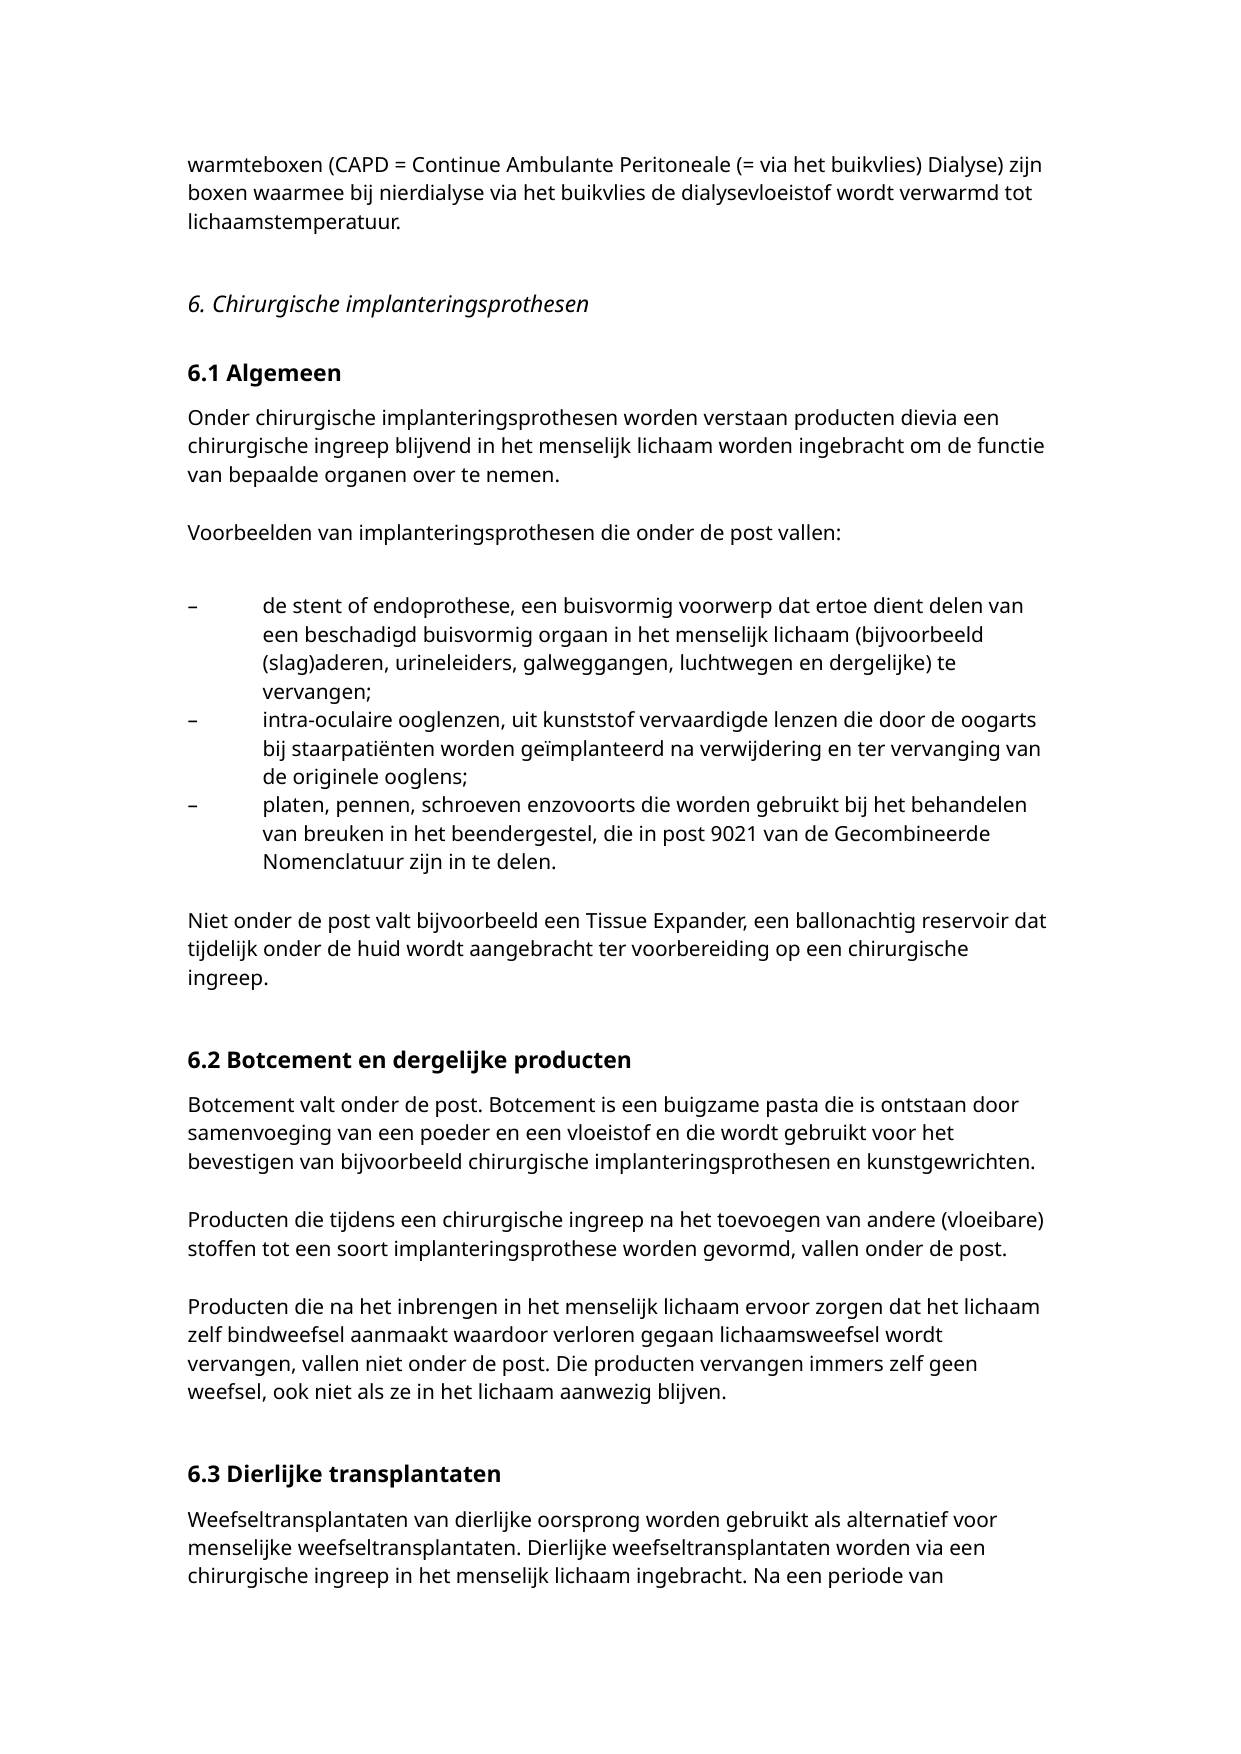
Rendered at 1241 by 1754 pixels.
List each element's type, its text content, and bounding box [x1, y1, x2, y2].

text Onder chirurgische implanteringsprothesen worden verstaan producten dievia een chirurgische ingreep blijvend in het menselijk lichaam worden ingebracht om de functie van bepaalde organen over te nemen. [187, 403, 1053, 488]
text Weefseltransplantaten van dierlijke oorsprong worden gebruikt als alternatief voor menselijke weefseltransplantaten. Dierlijke weefseltransplantaten worden via een chirurgische ingreep in het menselijk lichaam ingebracht. Na een periode van [187, 1505, 1053, 1590]
list de stent of endoprothese, een buisvormig voorwerp dat ertoe dient delen van een beschadigd buisvormig orgaan in het menselijk lichaam (bijvoorbeeld (slag)aderen, urineleiders, galweggangen, luchtwegen en dergelijke) te vervangen; [187, 592, 1053, 705]
text Botcement valt onder de post. Botcement is een buigzame pasta die is ontstaan door samenvoeging van een poeder en een vloeistof en die wordt gebruikt voor het bevestigen van bijvoorbeeld chirurgische implanteringsprothesen en kunstgewrichten. [187, 1090, 1053, 1175]
subtitle 6.1 Algemeen [187, 357, 1053, 388]
text Voorbeelden van implanteringsprothesen die onder de post vallen: [187, 518, 1053, 547]
subtitle 6.3 Dierlijke transplantaten [187, 1458, 1053, 1490]
subtitle 6. Chirurgische implanteringsprothesen [187, 288, 1053, 319]
text Producten die na het inbrengen in het menselijk lichaam ervoor zorgen dat het lichaam zelf bindweefsel aanmaakt waardoor verloren gegaan lichaamsweefsel wordt vervangen, vallen niet onder de post. Die producten vervangen immers zelf geen weefsel, ook niet als ze in het lichaam aanwezig blijven. [187, 1292, 1053, 1406]
subtitle 6.2 Botcement en dergelijke producten [187, 1044, 1053, 1075]
text Niet onder de post valt bijvoorbeeld een Tissue Expander, een ballonachtig reservoir dat tijdelijk onder de huid wordt aangebracht ter voorbereiding op een chirurgische ingreep. [187, 906, 1053, 991]
text warmteboxen (CAPD = Continue Ambulante Peritoneale (= via het buikvlies) Dialyse) zijn boxen waarmee bij nierdialyse via het buikvlies de dialysevloeistof wordt verwarmd tot lichaamstemperatuur. [187, 150, 1053, 235]
list platen, pennen, schroeven enzovoorts die worden gebruikt bij het behandelen van breuken in het beendergestel, die in post 9021 van de Gecombineerde Nomenclatuur zijn in te delen. [187, 791, 1053, 876]
text Producten die tijdens een chirurgische ingreep na het toevoegen van andere (vloeibare) stoffen tot een soort implanteringsprothese worden gevormd, vallen onder de post. [187, 1205, 1053, 1262]
list intra-oculaire ooglenzen, uit kunststof vervaardigde lenzen die door de oogarts bij staarpatiënten worden geïmplanteerd na verwijdering en ter vervanging van de originele ooglens; [187, 705, 1053, 791]
